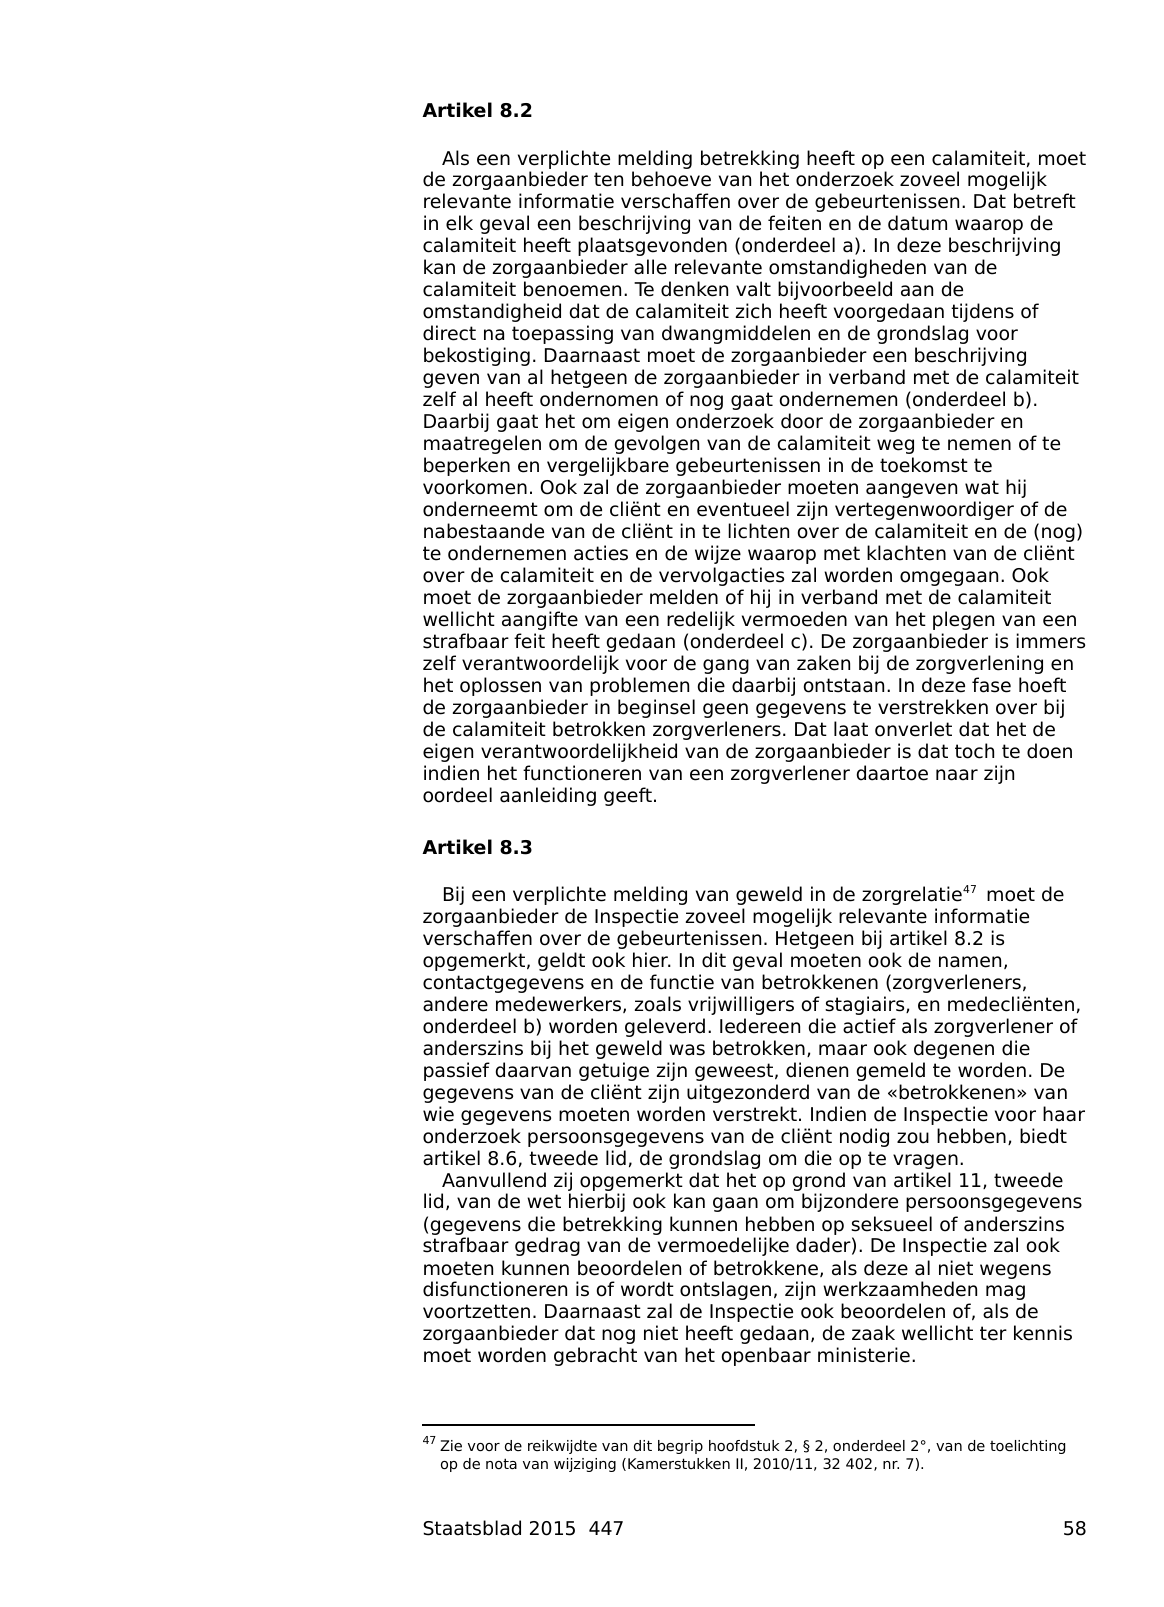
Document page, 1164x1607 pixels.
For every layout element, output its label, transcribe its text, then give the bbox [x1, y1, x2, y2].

subtitle Artikel 8.2 [422, 100, 1087, 122]
text Als een verplichte melding betrekking heeft op een calamiteit, moet de zorgaanbieder ten behoeve van het onderzoek zoveel mogelijk relevante informatie verschaffen over de gebeurtenissen. Dat betreft in elk geval een beschrijving van de feiten en de datum waarop de calamiteit heeft plaatsgevonden (onderdeel a). In deze beschrijving kan de zorgaanbieder alle relevante omstandigheden van de calamiteit benoemen. Te denken valt bijvoorbeeld aan de omstandigheid dat de calamiteit zich heeft voorgedaan tijdens of direct na toepassing van dwangmiddelen en de grondslag voor bekostiging. Daarnaast moet de zorgaanbieder een beschrijving geven van al hetgeen de zorgaanbieder in verband met de calamiteit zelf al heeft ondernomen of nog gaat ondernemen (onderdeel b). Daarbij gaat het om eigen onderzoek door de zorgaanbieder en maatregelen om de gevolgen van de calamiteit weg te nemen of te beperken en vergelijkbare gebeurtenissen in de toekomst te voorkomen. Ook zal de zorgaanbieder moeten aangeven wat hij onderneemt om de cliënt en eventueel zijn vertegenwoordiger of de nabestaande van de cliënt in te lichten over de calamiteit en de (nog) te ondernemen acties en de wijze waarop met klachten van de cliënt over de calamiteit en de vervolgacties zal worden omgegaan. Ook moet de zorgaanbieder melden of hij in verband met de calamiteit wellicht aangifte van een redelijk vermoeden van het plegen van een strafbaar feit heeft gedaan (onderdeel c). De zorgaanbieder is immers zelf verantwoordelijk voor de gang van zaken bij de zorgverlening en het oplossen van problemen die daarbij ontstaan. In deze fase hoeft de zorgaanbieder in beginsel geen gegevens te verstrekken over bij de calamiteit betrokken zorgverleners. Dat laat onverlet dat het de eigen verantwoordelijkheid van de zorgaanbieder is dat toch te doen indien het functioneren van een zorgverlener daartoe naar zijn oordeel aanleiding geeft. [422, 147, 1087, 807]
text Aanvullend zij opgemerkt dat het op grond van artikel 11, tweede lid, van de wet hierbij ook kan gaan om bijzondere persoonsgegevens (gegevens die betrekking kunnen hebben op seksueel of anderszins strafbaar gedrag van de vermoedelijke dader). De Inspectie zal ook moeten kunnen beoordelen of betrokkene, als deze al niet wegens disfunctioneren is of wordt ontslagen, zijn werkzaamheden mag voortzetten. Daarnaast zal de Inspectie ook beoordelen of, als de zorgaanbieder dat nog niet heeft gedaan, de zaak wellicht ter kennis moet worden gebracht van het openbaar ministerie. [422, 1169, 1087, 1367]
subtitle Artikel 8.3 [422, 837, 1087, 859]
text Zie voor de reikwijdte van dit begrip hoofdstuk 2, § 2, onderdeel 2°, van de toelichting op de nota van wijziging (Kamerstukken II, 2010/11, 32 402, nr. 7). [422, 1434, 1087, 1473]
text Bij een verplichte melding van geweld in de zorgrelatie moet de zorgaanbieder de Inspectie zoveel mogelijk relevante informatie verschaffen over de gebeurtenissen. Hetgeen bij artikel 8.2 is opgemerkt, geldt ook hier. In dit geval moeten ook de namen, contactgegevens en de functie van betrokkenen (zorgverleners, andere medewerkers, zoals vrijwilligers of stagiairs, en medecliënten, onderdeel b) worden geleverd. Iedereen die actief als zorgverlener of anderszins bij het geweld was betrokken, maar ook degenen die passief daarvan getuige zijn geweest, dienen gemeld te worden. De gegevens van de cliënt zijn uitgezonderd van de «betrokkenen» van wie gegevens moeten worden verstrekt. Indien de Inspectie voor haar onderzoek persoonsgegevens van de cliënt nodig zou hebben, biedt artikel 8.6, tweede lid, de grondslag om die op te vragen. [422, 884, 1087, 1169]
